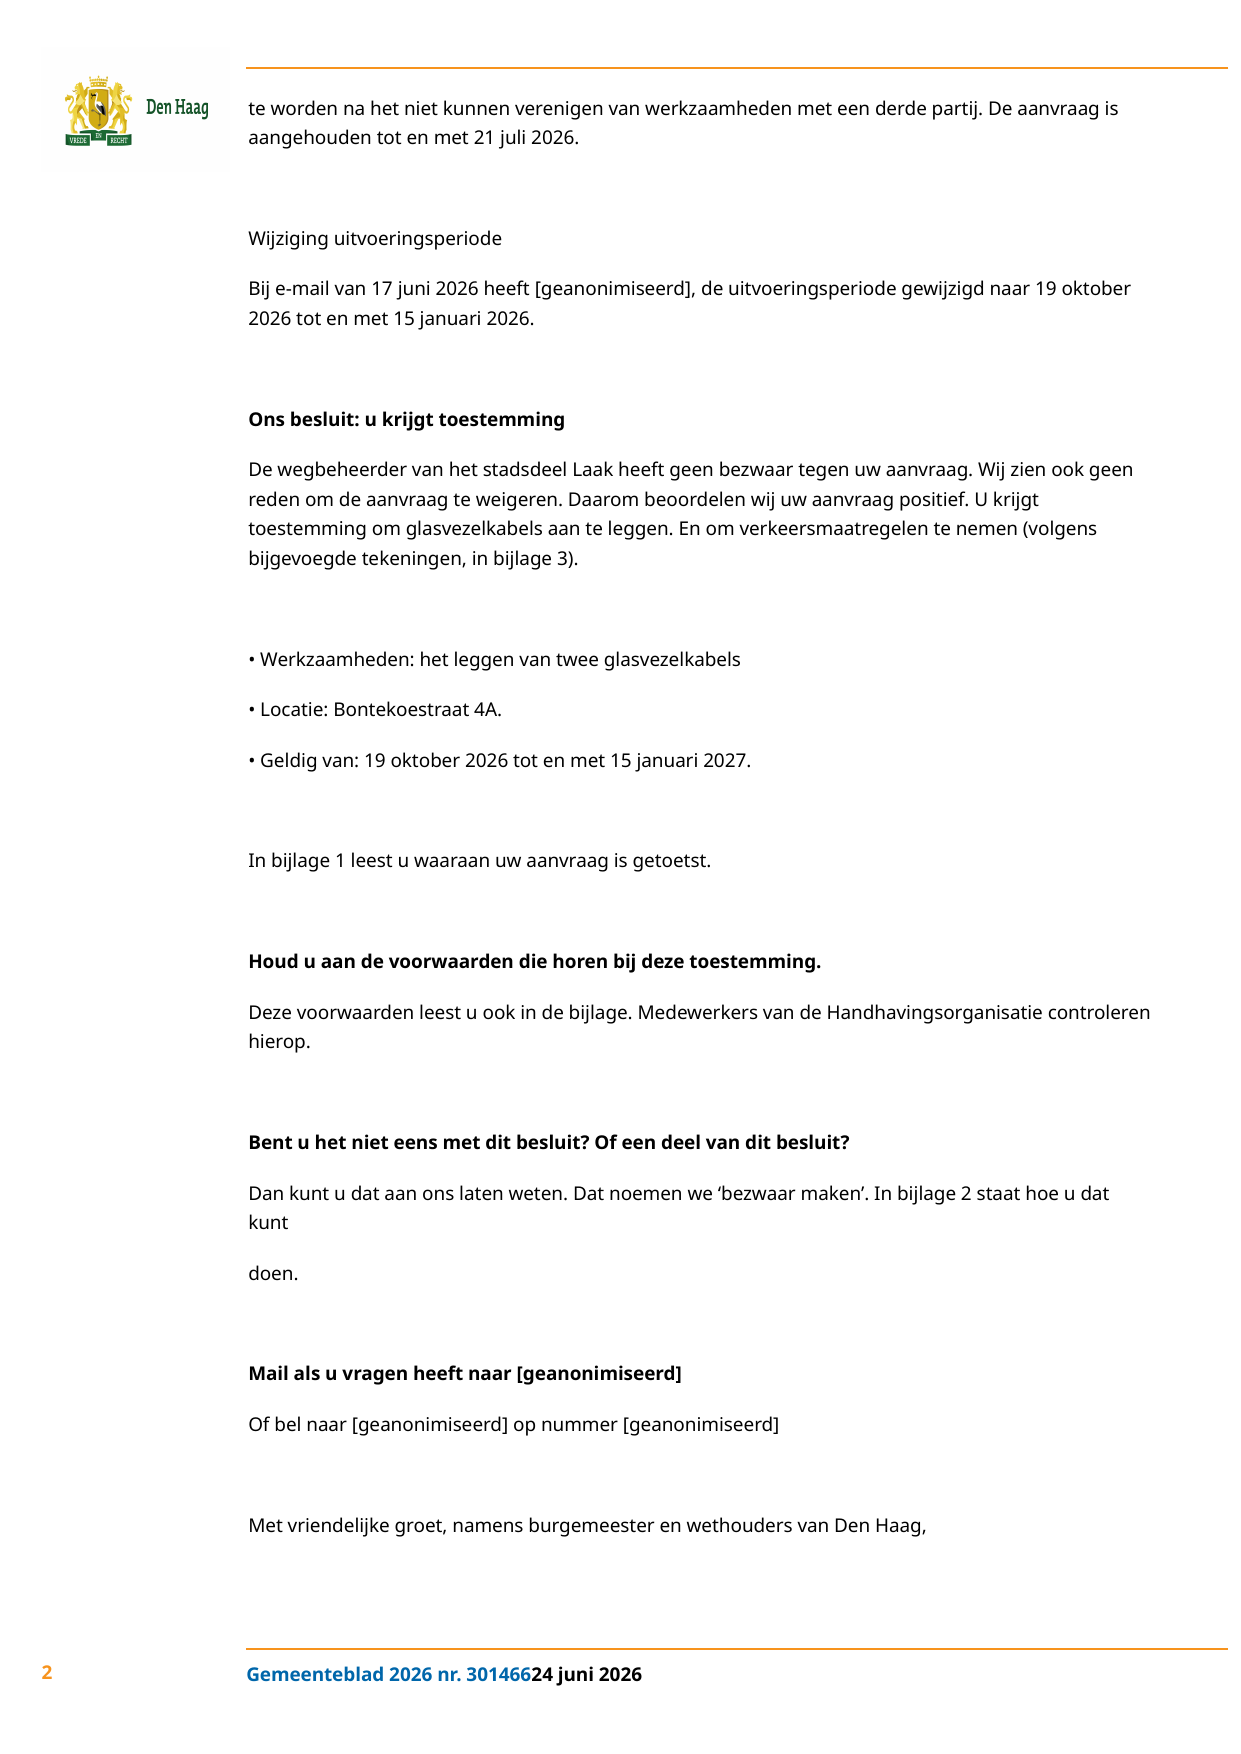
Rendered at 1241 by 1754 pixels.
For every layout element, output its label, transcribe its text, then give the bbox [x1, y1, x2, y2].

text • Werkzaamheden: het leggen van twee glasvezelkabels [248, 646, 1152, 672]
text Dan kunt u dat aan ons laten weten. Dat noemen we ‘bezwaar maken’. In bijlage 2 staat hoe u dat kunt [248, 1180, 1152, 1235]
text Ons besluit: u krijgt toestemming [248, 406, 1152, 432]
picture [41, 47, 231, 172]
text Bent u het niet eens met dit besluit? Of een deel van dit besluit? [248, 1129, 1152, 1155]
text Of bel naar [geanonimiseerd] op nummer [geanonimiseerd] [248, 1411, 1152, 1437]
text te worden na het niet kunnen verenigen van werkzaamheden met een derde partij. De aanvraag is aangehouden tot en met 21 juli 2026. [248, 95, 1152, 150]
text De wegbeheerder van het stadsdeel Laak heeft geen bezwaar tegen uw aanvraag. Wij zien ook geen reden om de aanvraag te weigeren. Daarom beoordelen wij uw aanvraag positief. U krijgt toestemming om glasvezelkabels aan te leggen. En om verkeersmaatregelen te nemen (volgens bijgevoegde tekeningen, in bijlage 3). [248, 456, 1152, 571]
text Met vriendelijke groet, namens burgemeester en wethouders van Den Haag, [248, 1512, 1152, 1538]
text • Geldig van: 19 oktober 2026 tot en met 15 januari 2027. [248, 747, 1152, 773]
text Bij e-mail van 17 juni 2026 heeft [geanonimiseerd], de uitvoeringsperiode gewijzigd naar 19 oktober 2026 tot en met 15 januari 2026. [248, 276, 1152, 331]
text Mail als u vragen heeft naar [geanonimiseerd] [248, 1361, 1152, 1386]
text Wijziging uitvoeringsperiode [248, 225, 1152, 251]
text Deze voorwaarden leest u ook in de bijlage. Medewerkers van de Handhavingsorganisatie controleren hierop. [248, 999, 1152, 1054]
text doen. [248, 1260, 1152, 1286]
text In bijlage 1 leest u waaraan uw aanvraag is getoetst. [248, 848, 1152, 873]
text • Locatie: Bontekoestraat 4A. [248, 696, 1152, 722]
text Houd u aan de voorwaarden die horen bij deze toestemming. [248, 948, 1152, 974]
